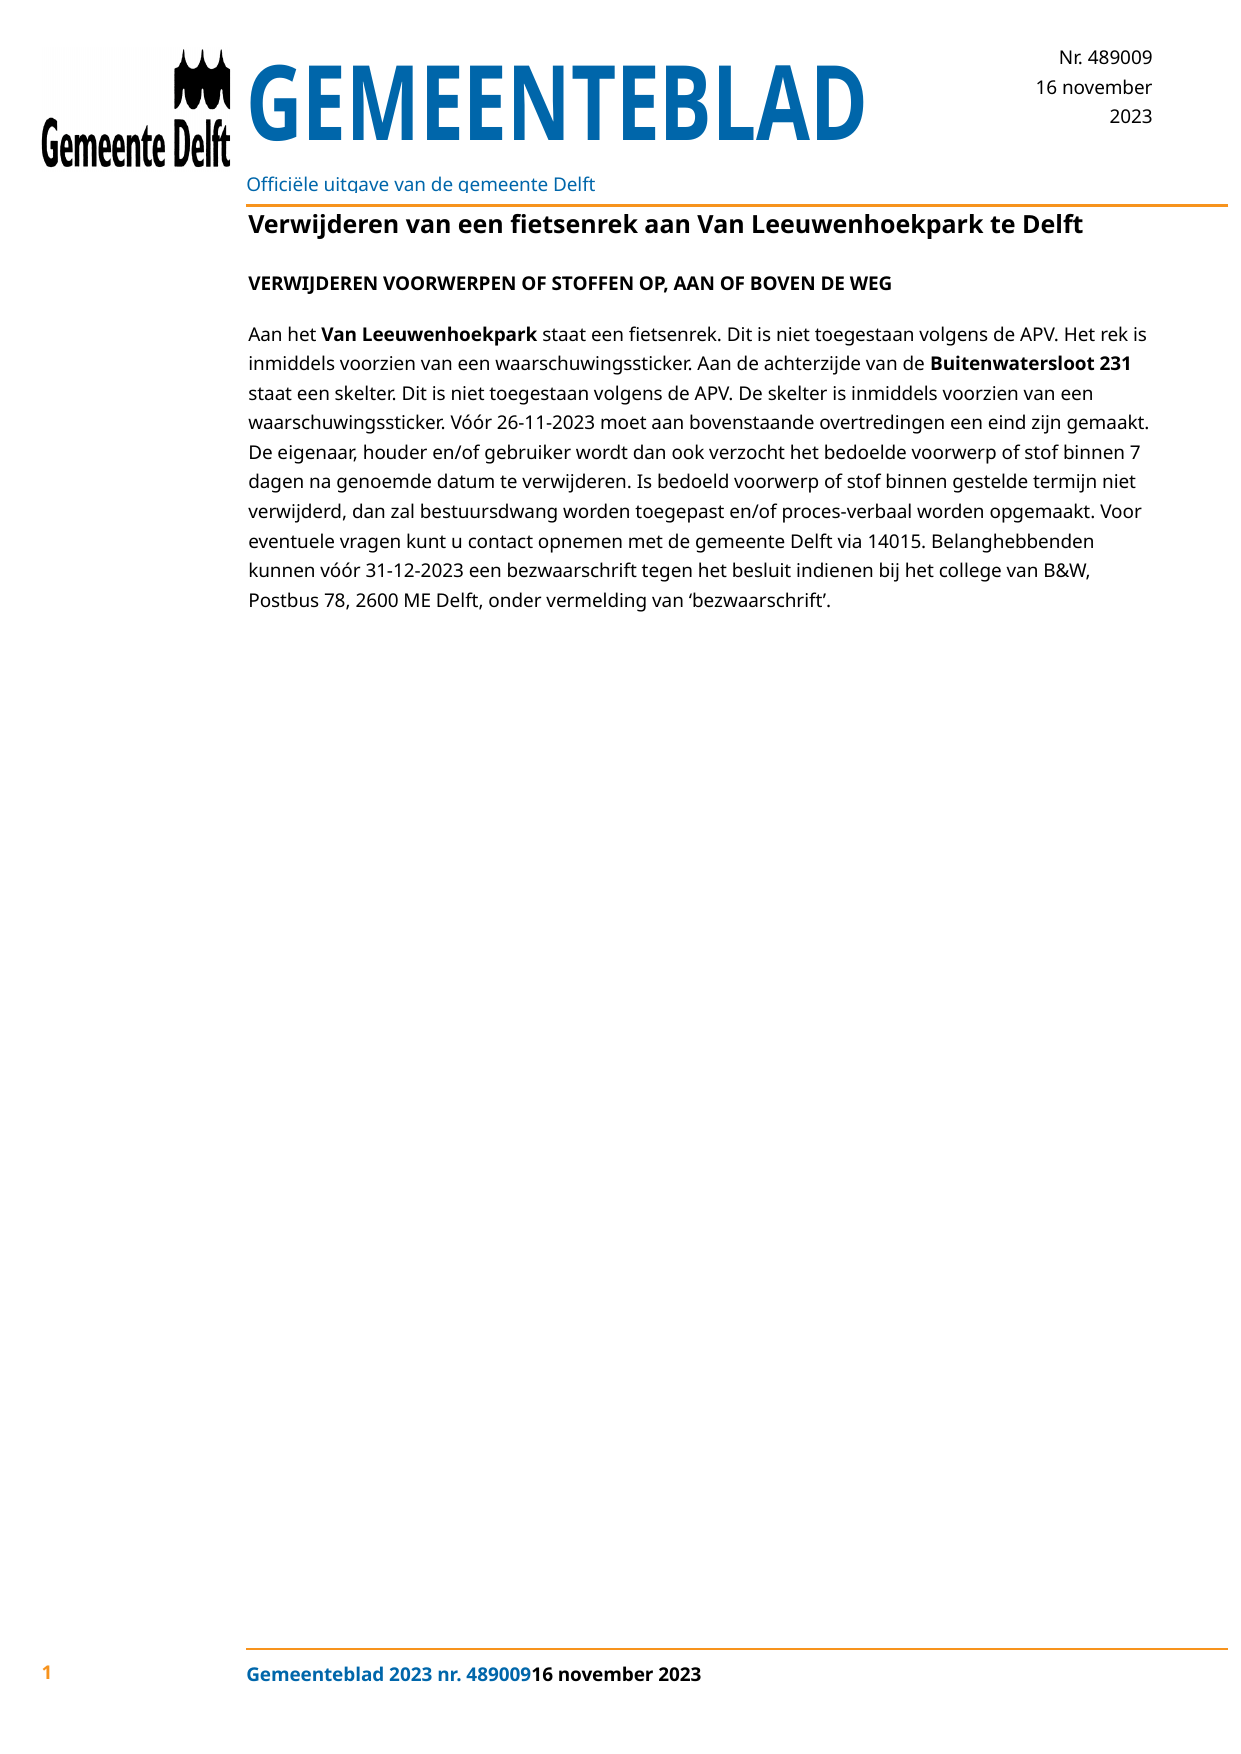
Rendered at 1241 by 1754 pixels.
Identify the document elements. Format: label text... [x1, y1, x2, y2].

picture [41, 47, 231, 172]
text VERWIJDEREN VOORWERPEN OF STOFFEN OP, AAN OF BOVEN DE WEG [248, 270, 1152, 296]
text Verwijderen van een fietsenrek aan Van Leeuwenhoekpark te Delft [248, 207, 1152, 241]
text Aan het Van Leeuwenhoekpark staat een fietsenrek. Dit is niet toegestaan volgens de APV. Het rek is inmiddels voorzien van een waarschuwingssticker. Aan de achterzijde van de Buitenwatersloot 231 staat een skelter. Dit is niet toegestaan volgens de APV. De skelter is inmiddels voorzien van een waarschuwingssticker. Vóór 26-11-2023 moet aan bovenstaande overtredingen een eind zijn gemaakt. De eigenaar, houder en/of gebruiker wordt dan ook verzocht het bedoelde voorwerp of stof binnen 7 dagen na genoemde datum te verwijderen. Is bedoeld voorwerp of stof binnen gestelde termijn niet verwijderd, dan zal bestuursdwang worden toegepast en/of proces-verbaal worden opgemaakt. Voor eventuele vragen kunt u contact opnemen met de gemeente Delft via 14015. Belanghebbenden kunnen vóór 31-12-2023 een bezwaarschrift tegen het besluit indienen bij het college van B&W, Postbus 78, 2600 ME Delft, onder vermelding van ‘bezwaarschrift’. [248, 321, 1152, 613]
